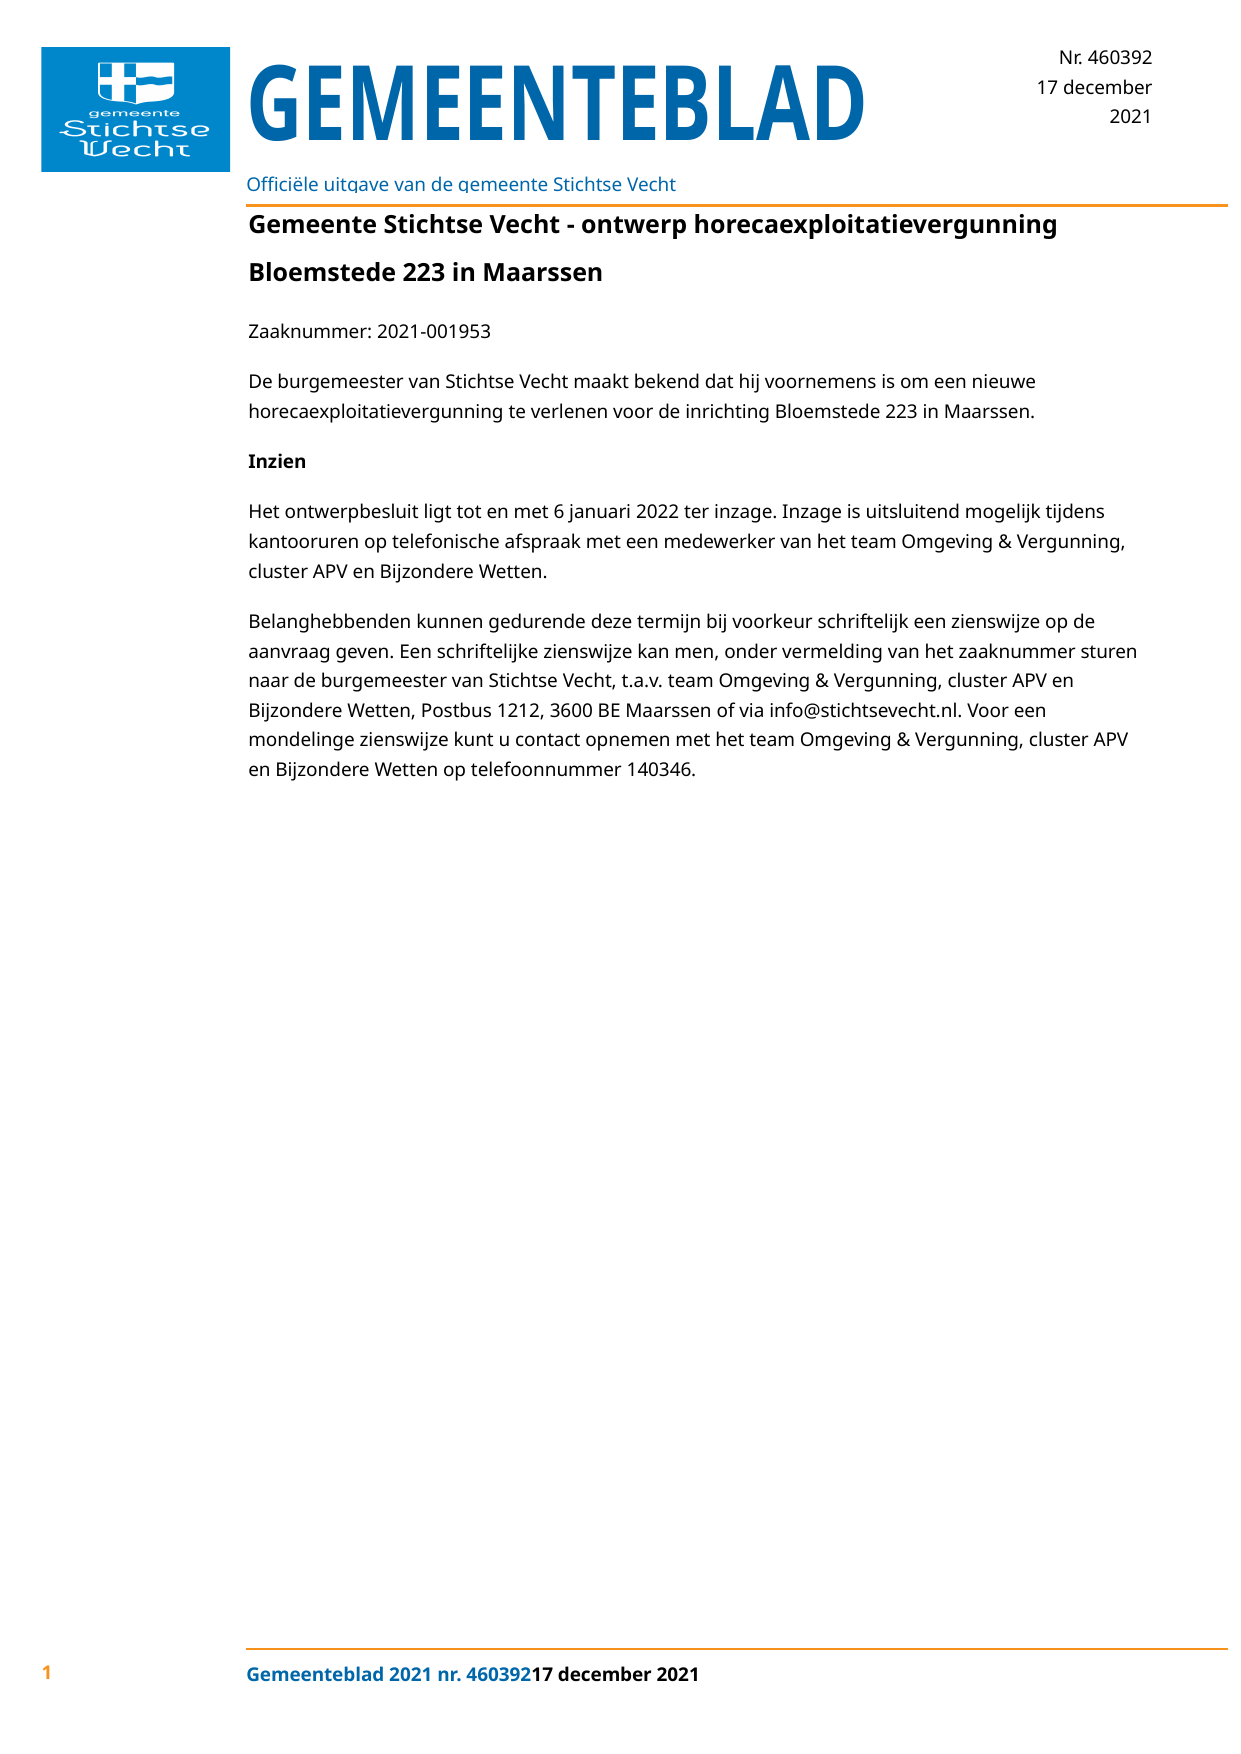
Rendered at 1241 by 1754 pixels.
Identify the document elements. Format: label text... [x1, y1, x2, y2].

text Zaaknummer: 2021-001953 [248, 318, 1152, 344]
text Gemeente Stichtse Vecht - ontwerp horecaexploitatievergunning Bloemstede 223 in Maarssen [248, 207, 1152, 288]
text Inzien [248, 448, 1152, 474]
text Belanghebbenden kunnen gedurende deze termijn bij voorkeur schriftelijk een zienswijze op de aanvraag geven. Een schriftelijke zienswijze kan men, onder vermelding van het zaaknummer sturen naar de burgemeester van Stichtse Vecht, t.a.v. team Omgeving & Vergunning, cluster APV en Bijzondere Wetten, Postbus 1212, 3600 BE Maarssen of via info@stichtsevecht.nl. Voor een mondelinge zienswijze kunt u contact opnemen met het team Omgeving & Vergunning, cluster APV en Bijzondere Wetten op telefoonnummer 140346. [248, 608, 1152, 782]
picture [99, 63, 135, 101]
picture [137, 63, 174, 103]
text Het ontwerpbesluit ligt tot en met 6 januari 2022 ter inzage. Inzage is uitsluitend mogelijk tijdens kantooruren op telefonische afspraak met een medewerker van het team Omgeving & Vergunning, cluster APV en Bijzondere Wetten. [248, 499, 1152, 584]
text De burgemeester van Stichtse Vecht maakt bekend dat hij voornemens is om een nieuwe horecaexploitatievergunning te verlenen voor de inrichting Bloemstede 223 in Maarssen. [248, 368, 1152, 424]
